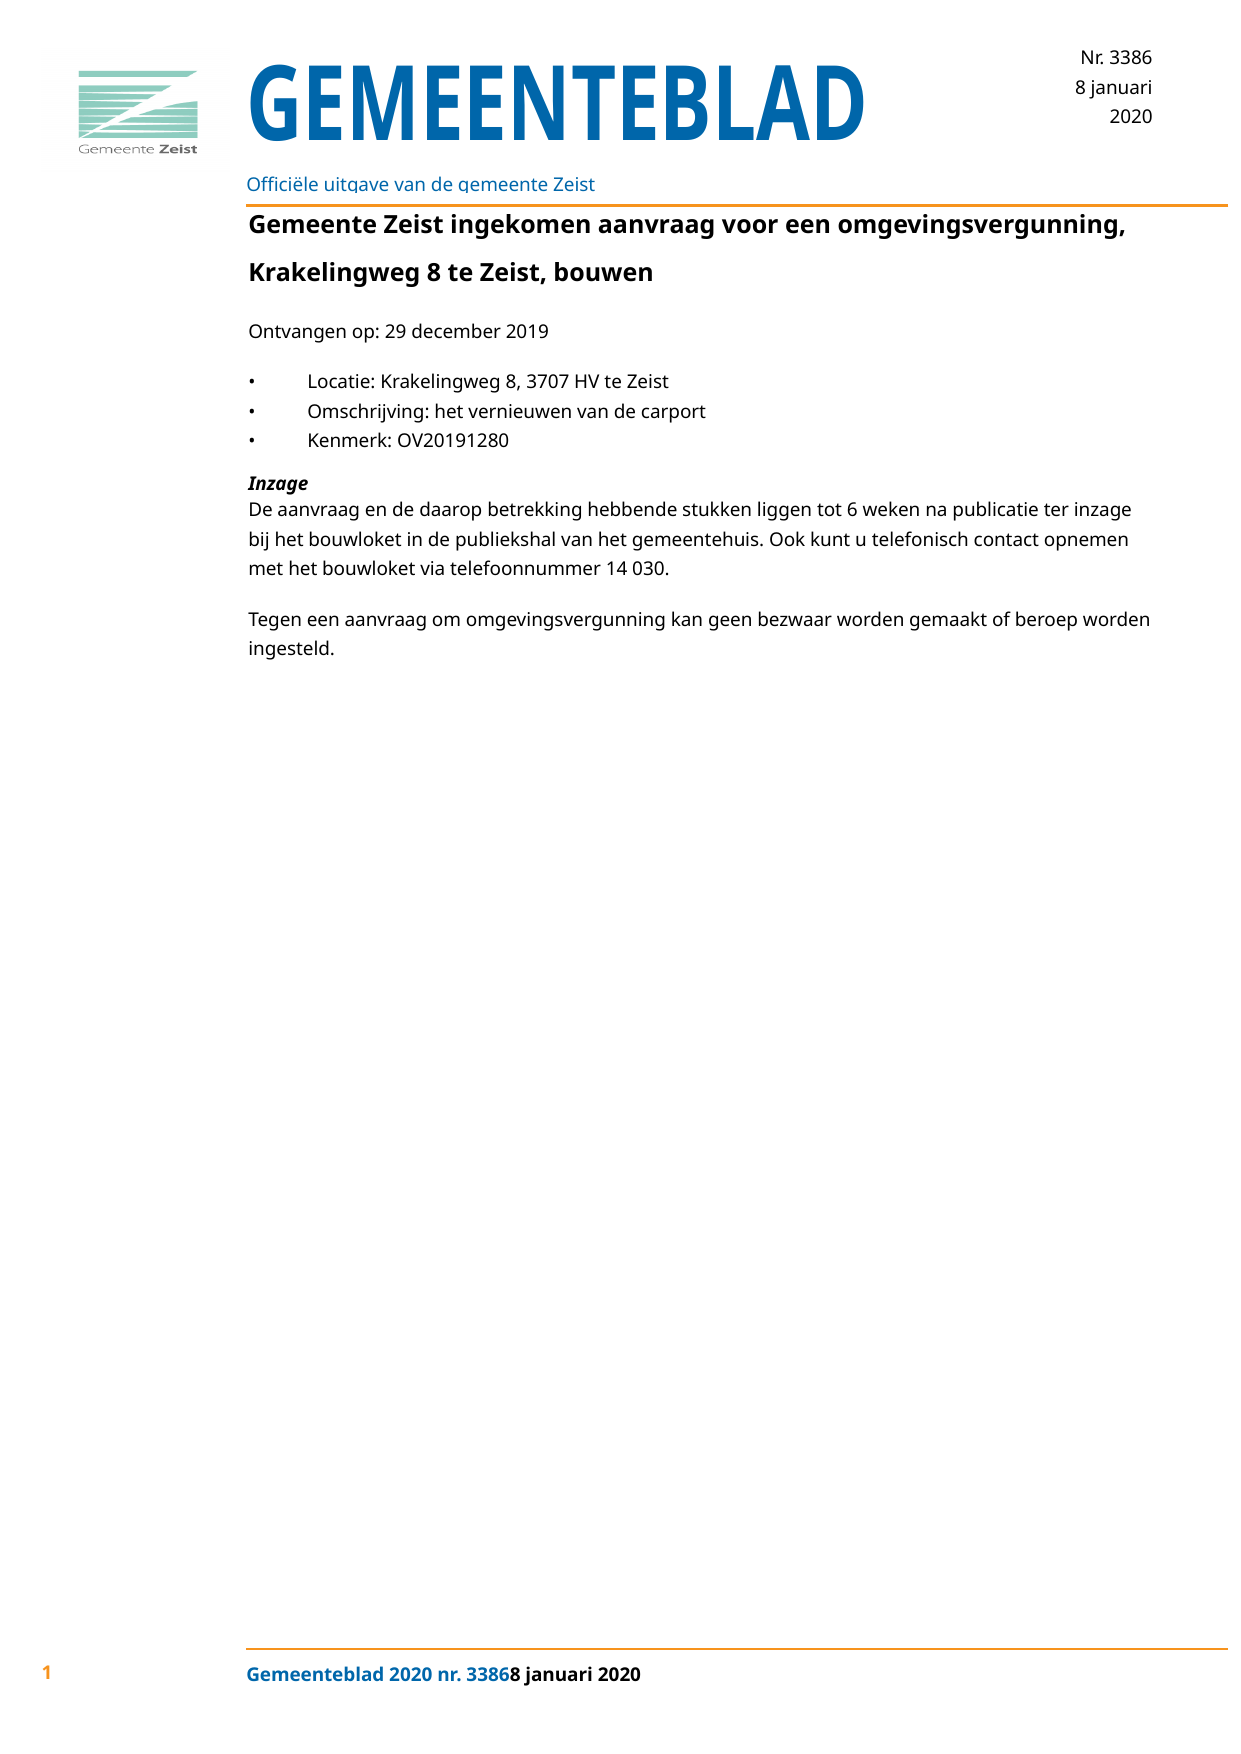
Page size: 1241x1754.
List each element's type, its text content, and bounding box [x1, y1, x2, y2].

list Locatie: Krakelingweg 8, 3707 HV te Zeist [248, 368, 1152, 394]
list Kenmerk: OV20191280 [248, 427, 1152, 453]
text Inzage [248, 471, 1152, 496]
list Omschrijving: het vernieuwen van de carport [248, 398, 1152, 424]
picture [41, 47, 231, 172]
text Tegen een aanvraag om omgevingsvergunning kan geen bezwaar worden gemaakt of beroep worden ingesteld. [248, 606, 1152, 661]
text Gemeente Zeist ingekomen aanvraag voor een omgevingsvergunning, Krakelingweg 8 te Zeist, bouwen [248, 207, 1152, 288]
text De aanvraag en de daarop betrekking hebbende stukken liggen tot 6 weken na publicatie ter inzage bij het bouwloket in de publiekshal van het gemeentehuis. Ook kunt u telefonisch contact opnemen met het bouwloket via telefoonnummer 14 030. [248, 496, 1152, 581]
text Ontvangen op: 29 december 2019 [248, 318, 1152, 344]
